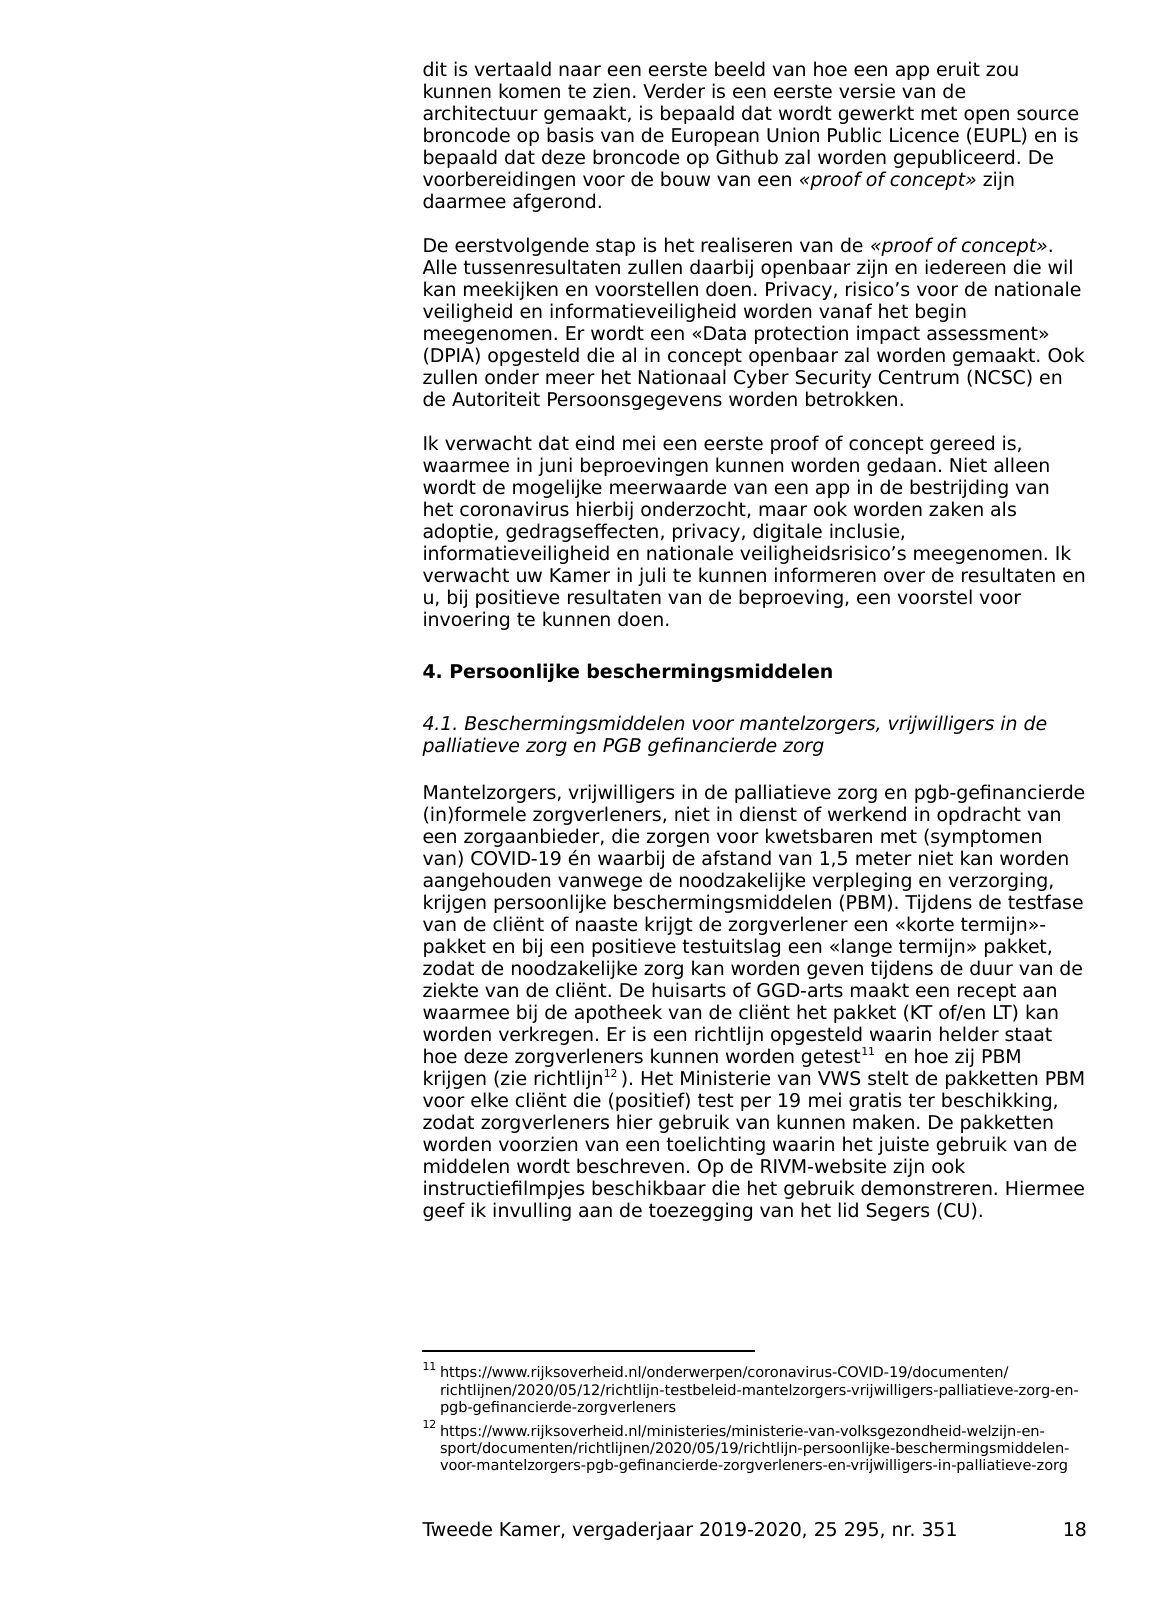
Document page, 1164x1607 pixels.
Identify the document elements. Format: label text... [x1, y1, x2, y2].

text https://www.rijksoverheid.nl/onderwerpen/coronavirus-COVID-19/documenten/richtlijnen/2020/05/12/richtlijn-testbeleid-mantelzorgers-vrijwilligers-palliatieve-zorg-en-pgb-gefinancierde-zorgverleners [422, 1360, 1087, 1416]
text De eerstvolgende stap is het realiseren van de «proof of concept». Alle tussenresultaten zullen daarbij openbaar zijn en iedereen die wil kan meekijken en voorstellen doen. Privacy, risico’s voor de nationale veiligheid en informatieveiligheid worden vanaf het begin meegenomen. Er wordt een «Data protection impact assessment» (DPIA) opgesteld die al in concept openbaar zal worden gemaakt. Ook zullen onder meer het Nationaal Cyber Security Centrum (NCSC) en de Autoriteit Persoonsgegevens worden betrokken. [422, 235, 1087, 411]
text Ik verwacht dat eind mei een eerste proof of concept gereed is, waarmee in juni beproevingen kunnen worden gedaan. Niet alleen wordt de mogelijke meerwaarde van een app in de bestrijding van het coronavirus hierbij onderzocht, maar ook worden zaken als adoptie, gedragseffecten, privacy, digitale inclusie, informatieveiligheid en nationale veiligheidsrisico’s meegenomen. Ik verwacht uw Kamer in juli te kunnen informeren over de resultaten en u, bij positieve resultaten van de beproeving, een voorstel voor invoering te kunnen doen. [422, 433, 1087, 631]
text dit is vertaald naar een eerste beeld van hoe een app eruit zou kunnen komen te zien. Verder is een eerste versie van de architectuur gemaakt, is bepaald dat wordt gewerkt met open source broncode op basis van de European Union Public Licence (EUPL) en is bepaald dat deze broncode op Github zal worden gepubliceerd. De voorbereidingen voor de bouw van een «proof of concept» zijn daarmee afgerond. [422, 59, 1087, 213]
subtitle 4. Persoonlijke beschermingsmiddelen [422, 661, 1087, 683]
text Mantelzorgers, vrijwilligers in de palliatieve zorg en pgb-gefinancierde (in)formele zorgverleners, niet in dienst of werkend in opdracht van een zorgaanbieder, die zorgen voor kwetsbaren met (symptomen van) COVID-19 én waarbij de afstand van 1,5 meter niet kan worden aangehouden vanwege de noodzakelijke verpleging en verzorging, krijgen persoonlijke beschermingsmiddelen (PBM). Tijdens de testfase van de cliënt of naaste krijgt de zorgverlener een «korte termijn»-pakket en bij een positieve testuitslag een «lange termijn» pakket, zodat de noodzakelijke zorg kan worden geven tijdens de duur van de ziekte van de cliënt. De huisarts of GGD-arts maakt een recept aan waarmee bij de apotheek van de cliënt het pakket (KT of/en LT) kan worden verkregen. Er is een richtlijn opgesteld waarin helder staat hoe deze zorgverleners kunnen worden getest en hoe zij PBM krijgen (zie richtlijn). Het Ministerie van VWS stelt de pakketten PBM voor elke cliënt die (positief) test per 19 mei gratis ter beschikking, zodat zorgverleners hier gebruik van kunnen maken. De pakketten worden voorzien van een toelichting waarin het juiste gebruik van de middelen wordt beschreven. Op de RIVM-website zijn ook instructiefilmpjes beschikbaar die het gebruik demonstreren. Hiermee geef ik invulling aan de toezegging van het lid Segers (CU). [422, 782, 1087, 1221]
text https://www.rijksoverheid.nl/ministeries/ministerie-van-volksgezondheid-welzijn-en-sport/documenten/richtlijnen/2020/05/19/richtlijn-persoonlijke-beschermingsmiddelen-voor-mantelzorgers-pgb-gefinancierde-zorgverleners-en-vrijwilligers-in-palliatieve-zorg [422, 1418, 1087, 1474]
subtitle 4.1. Beschermingsmiddelen voor mantelzorgers, vrijwilligers in de palliatieve zorg en PGB gefinancierde zorg [422, 713, 1087, 757]
